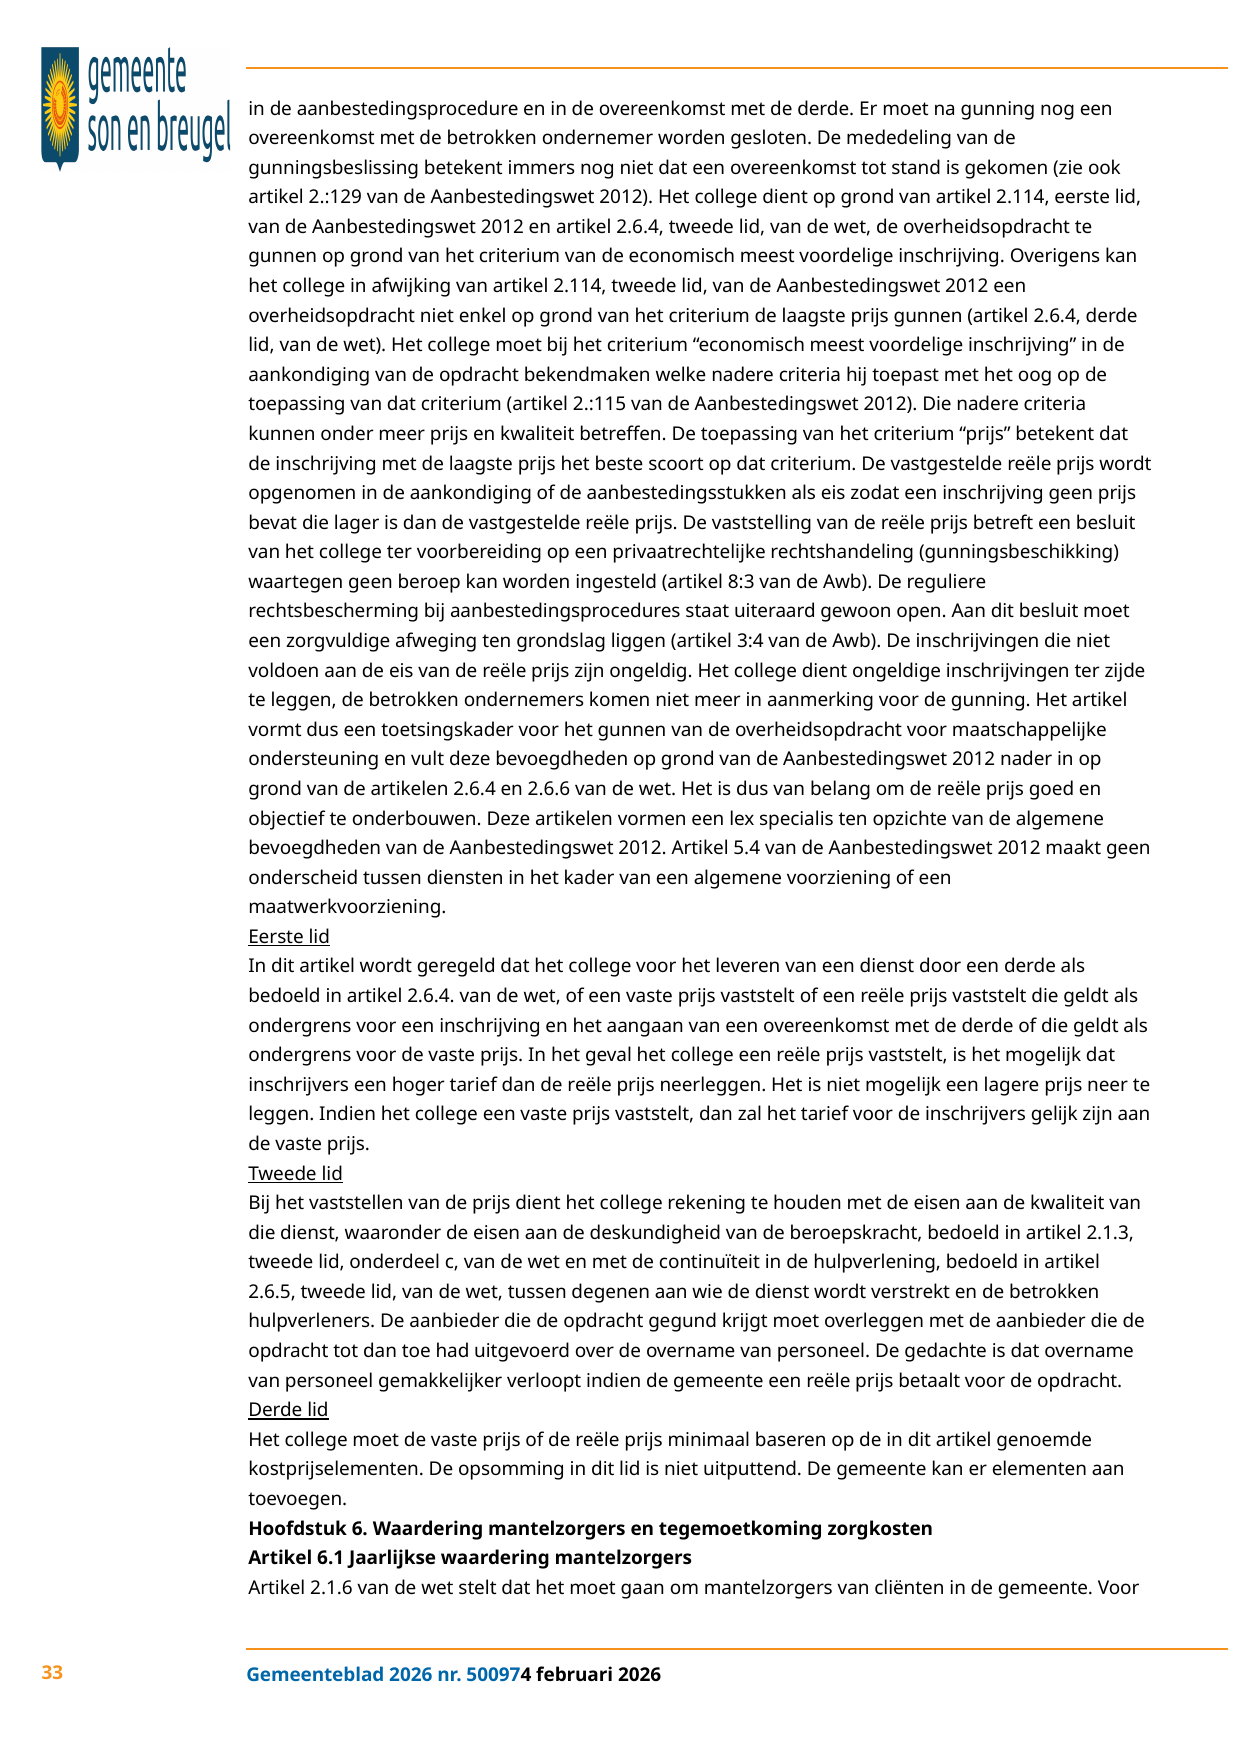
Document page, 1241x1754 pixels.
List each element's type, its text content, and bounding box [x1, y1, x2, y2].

picture [41, 47, 231, 172]
text in de aanbestedingsprocedure en in de overeenkomst met de derde. Er moet na gunning nog een overeenkomst met de betrokken ondernemer worden gesloten. De mededeling van de gunningsbeslissing betekent immers nog niet dat een overeenkomst tot stand is gekomen (zie ook artikel 2.:129 van de Aanbestedingswet 2012). Het college dient op grond van artikel 2.114, eerste lid, van de Aanbestedingswet 2012 en artikel 2.6.4, tweede lid, van de wet, de overheidsopdracht te gunnen op grond van het criterium van de economisch meest voordelige inschrijving. Overigens kan het college in afwijking van artikel 2.114, tweede lid, van de Aanbestedingswet 2012 een overheidsopdracht niet enkel op grond van het criterium de laagste prijs gunnen (artikel 2.6.4, derde lid, van de wet). Het college moet bij het criterium “economisch meest voordelige inschrijving” in de aankondiging van de opdracht bekendmaken welke nadere criteria hij toepast met het oog op de toepassing van dat criterium (artikel 2.:115 van de Aanbestedingswet 2012). Die nadere criteria kunnen onder meer prijs en kwaliteit betreffen. De toepassing van het criterium “prijs” betekent dat de inschrijving met de laagste prijs het beste scoort op dat criterium. De vastgestelde reële prijs wordt opgenomen in de aankondiging of de aanbestedingsstukken als eis zodat een inschrijving geen prijs bevat die lager is dan de vastgestelde reële prijs. De vaststelling van de reële prijs betreft een besluit van het college ter voorbereiding op een privaatrechtelijke rechtshandeling (gunningsbeschikking) waartegen geen beroep kan worden ingesteld (artikel 8:3 van de Awb). De reguliere rechtsbescherming bij aanbestedingsprocedures staat uiteraard gewoon open. Aan dit besluit moet een zorgvuldige afweging ten grondslag liggen (artikel 3:4 van de Awb). De inschrijvingen die niet voldoen aan de eis van de reële prijs zijn ongeldig. Het college dient ongeldige inschrijvingen ter zijde te leggen, de betrokken ondernemers komen niet meer in aanmerking voor de gunning. Het artikel vormt dus een toetsingskader voor het gunnen van de overheidsopdracht voor maatschappelijke ondersteuning en vult deze bevoegdheden op grond van de Aanbestedingswet 2012 nader in op grond van de artikelen 2.6.4 en 2.6.6 van de wet. Het is dus van belang om de reële prijs goed en objectief te onderbouwen. Deze artikelen vormen een lex specialis ten opzichte van de algemene bevoegdheden van de Aanbestedingswet 2012. Artikel 5.4 van de Aanbestedingswet 2012 maakt geen onderscheid tussen diensten in het kader van een algemene voorziening of een maatwerkvoorziening. [248, 95, 1152, 919]
text In dit artikel wordt geregeld dat het college voor het leveren van een dienst door een derde als bedoeld in artikel 2.6.4. van de wet, of een vaste prijs vaststelt of een reële prijs vaststelt die geldt als ondergrens voor een inschrijving en het aangaan van een overeenkomst met de derde of die geldt als ondergrens voor de vaste prijs. In het geval het college een reële prijs vaststelt, is het mogelijk dat inschrijvers een hoger tarief dan de reële prijs neerleggen. Het is niet mogelijk een lagere prijs neer te leggen. Indien het college een vaste prijs vaststelt, dan zal het tarief voor de inschrijvers gelijk zijn aan de vaste prijs. [248, 953, 1152, 1156]
text Hoofdstuk 6. Waardering mantelzorgers en tegemoetkoming zorgkosten [248, 1515, 1152, 1541]
text Het college moet de vaste prijs of de reële prijs minimaal baseren op de in dit artikel genoemde kostprijselementen. De opsomming in dit lid is niet uitputtend. De gemeente kan er elementen aan toevoegen. [248, 1426, 1152, 1511]
text Eerste lid [248, 923, 1152, 949]
text Artikel 6.1 Jaarlijkse waardering mantelzorgers [248, 1544, 1152, 1570]
text Artikel 2.1.6 van de wet stelt dat het moet gaan om mantelzorgers van cliënten in de gemeente. Voor [248, 1574, 1152, 1600]
text Derde lid [248, 1396, 1152, 1422]
text Tweede lid [248, 1160, 1152, 1186]
text Bij het vaststellen van de prijs dient het college rekening te houden met de eisen aan de kwaliteit van die dienst, waaronder de eisen aan de deskundigheid van de beroepskracht, bedoeld in artikel 2.1.3, tweede lid, onderdeel c, van de wet en met de continuïteit in de hulpverlening, bedoeld in artikel 2.6.5, tweede lid, van de wet, tussen degenen aan wie de dienst wordt verstrekt en de betrokken hulpverleners. De aanbieder die de opdracht gegund krijgt moet overleggen met de aanbieder die de opdracht tot dan toe had uitgevoerd over de overname van personeel. De gedachte is dat overname van personeel gemakkelijker verloopt indien de gemeente een reële prijs betaalt voor de opdracht. [248, 1189, 1152, 1393]
